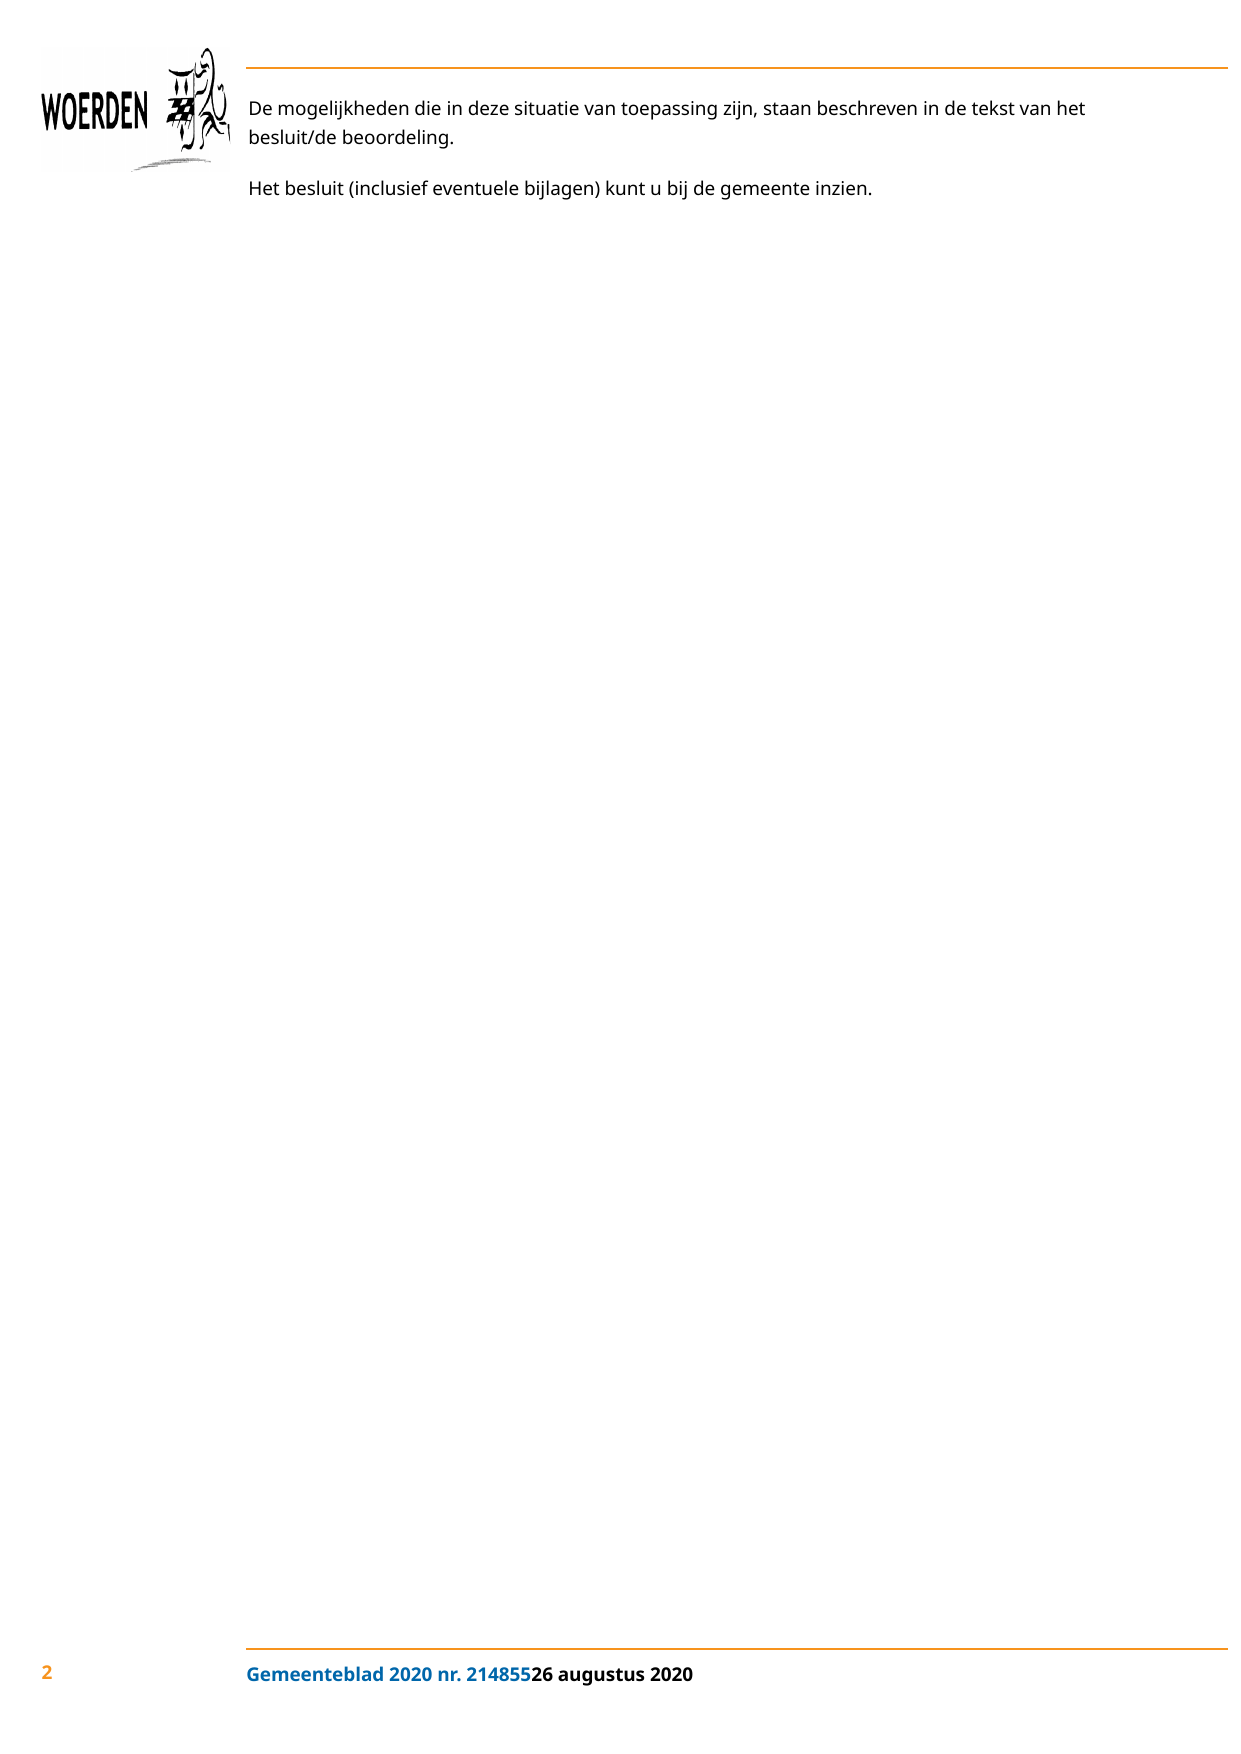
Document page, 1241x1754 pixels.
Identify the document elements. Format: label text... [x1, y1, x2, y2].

picture [41, 47, 231, 172]
text De mogelijkheden die in deze situatie van toepassing zijn, staan beschreven in de tekst van het besluit/de beoordeling. [248, 95, 1152, 150]
text Het besluit (inclusief eventuele bijlagen) kunt u bij de gemeente inzien. [248, 175, 1152, 201]
